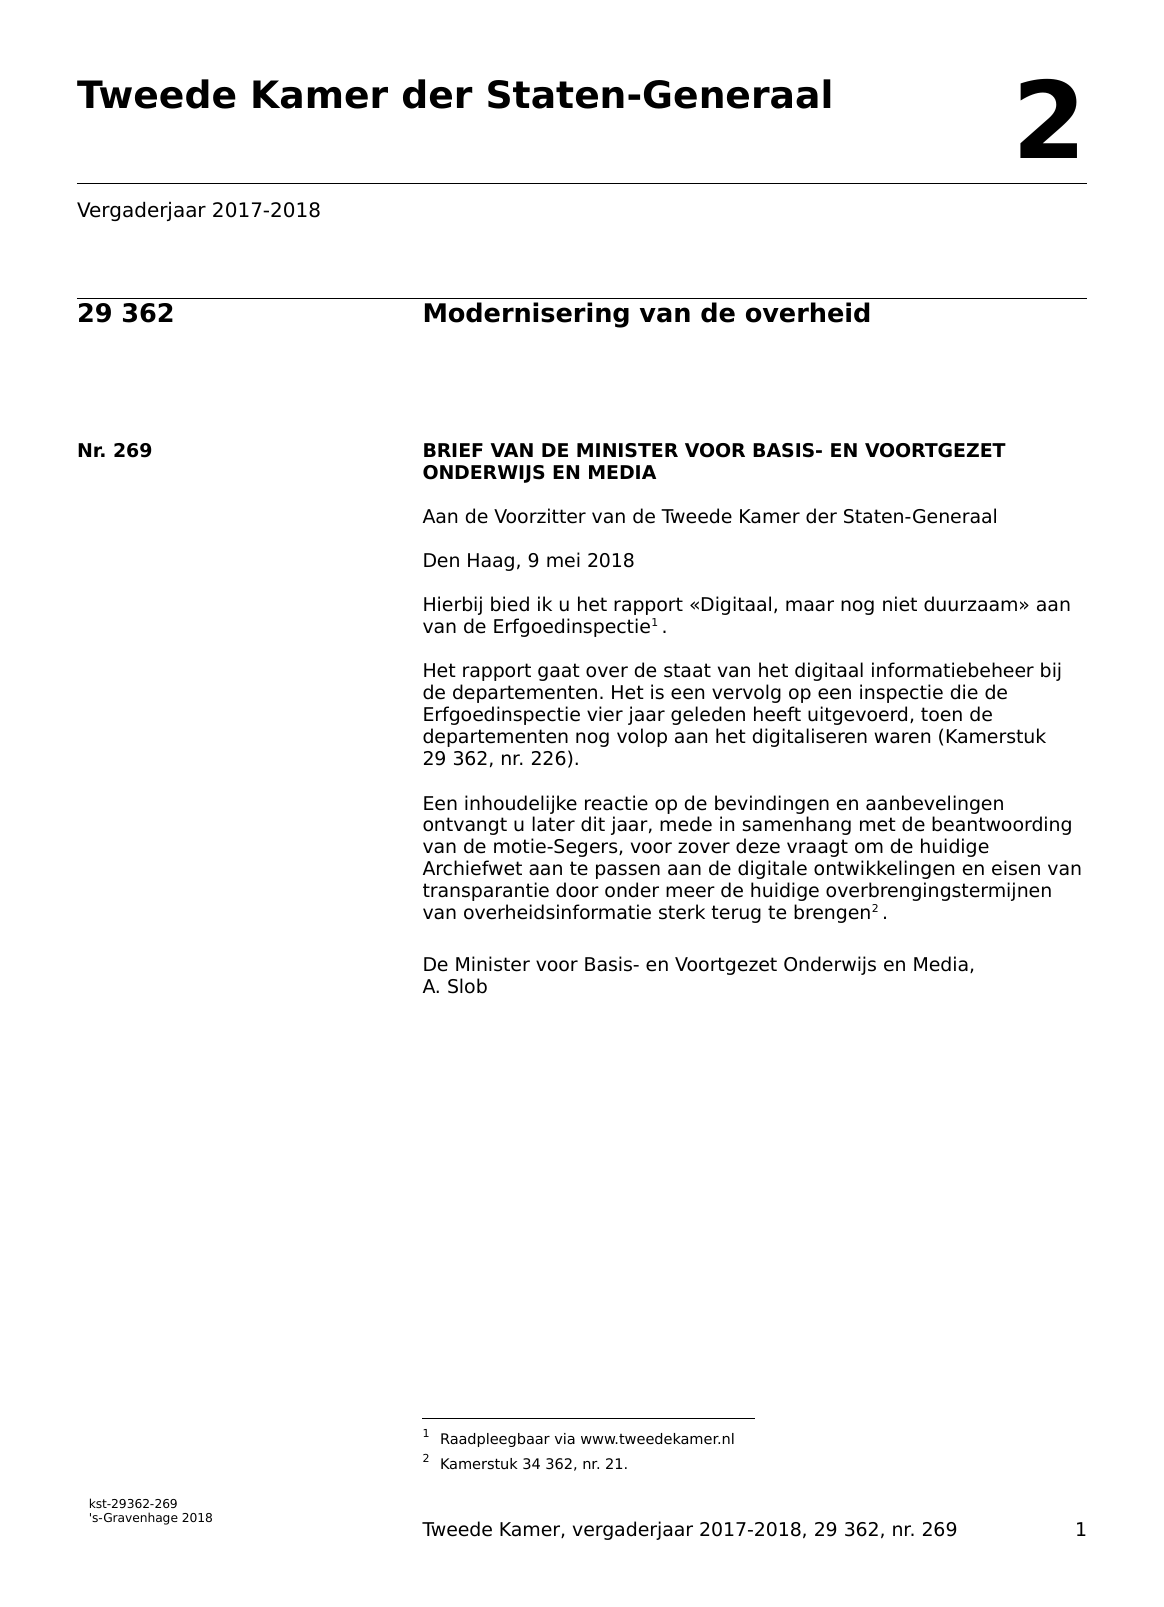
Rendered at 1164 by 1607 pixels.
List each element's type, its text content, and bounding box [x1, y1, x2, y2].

subtitle 29 362 Modernisering van de overheid [77, 299, 1087, 329]
text Kamerstuk 34 362, nr. 21. [422, 1452, 1087, 1474]
text Hierbij bied ik u het rapport «Digitaal, maar nog niet duurzaam» aan van de Erfgoedinspectie. [422, 594, 1087, 638]
text Den Haag, 9 mei 2018 [422, 550, 1087, 572]
text De Minister voor Basis- en Voortgezet Onderwijs en Media, A. Slob [422, 954, 1087, 998]
table_cell Vergaderjaar 2017-2018 [77, 184, 1087, 298]
text 's-Gravenhage 2018 [88, 1511, 323, 1525]
text Raadpleegbaar via www.tweedekamer.nl [422, 1427, 1087, 1449]
text Een inhoudelijke reactie op de bevindingen en aanbevelingen ontvangt u later dit jaar, mede in samenhang met de beantwoording van de motie-Segers, voor zover deze vraagt om de huidige Archiefwet aan te passen aan de digitale ontwikkelingen en eisen van transparantie door onder meer de huidige overbrengingstermijnen van overheidsinformatie sterk terug te brengen. [422, 792, 1087, 924]
table_header 2 [886, 59, 1087, 183]
text Het rapport gaat over de staat van het digitaal informatiebeheer bij de departementen. Het is een vervolg op een inspectie die de Erfgoedinspectie vier jaar geleden heeft uitgevoerd, toen de departementen nog volop aan het digitaliseren waren (Kamerstuk 29 362, nr. 226). [422, 660, 1087, 770]
text Aan de Voorzitter van de Tweede Kamer der Staten-Generaal [422, 506, 1087, 528]
subtitle Nr. 269 BRIEF VAN DE MINISTER VOOR BASIS- EN VOORTGEZET ONDERWIJS EN MEDIA [77, 440, 1087, 484]
table_header Tweede Kamer der Staten-Generaal [77, 59, 886, 183]
text kst-29362-269 [88, 1497, 323, 1511]
